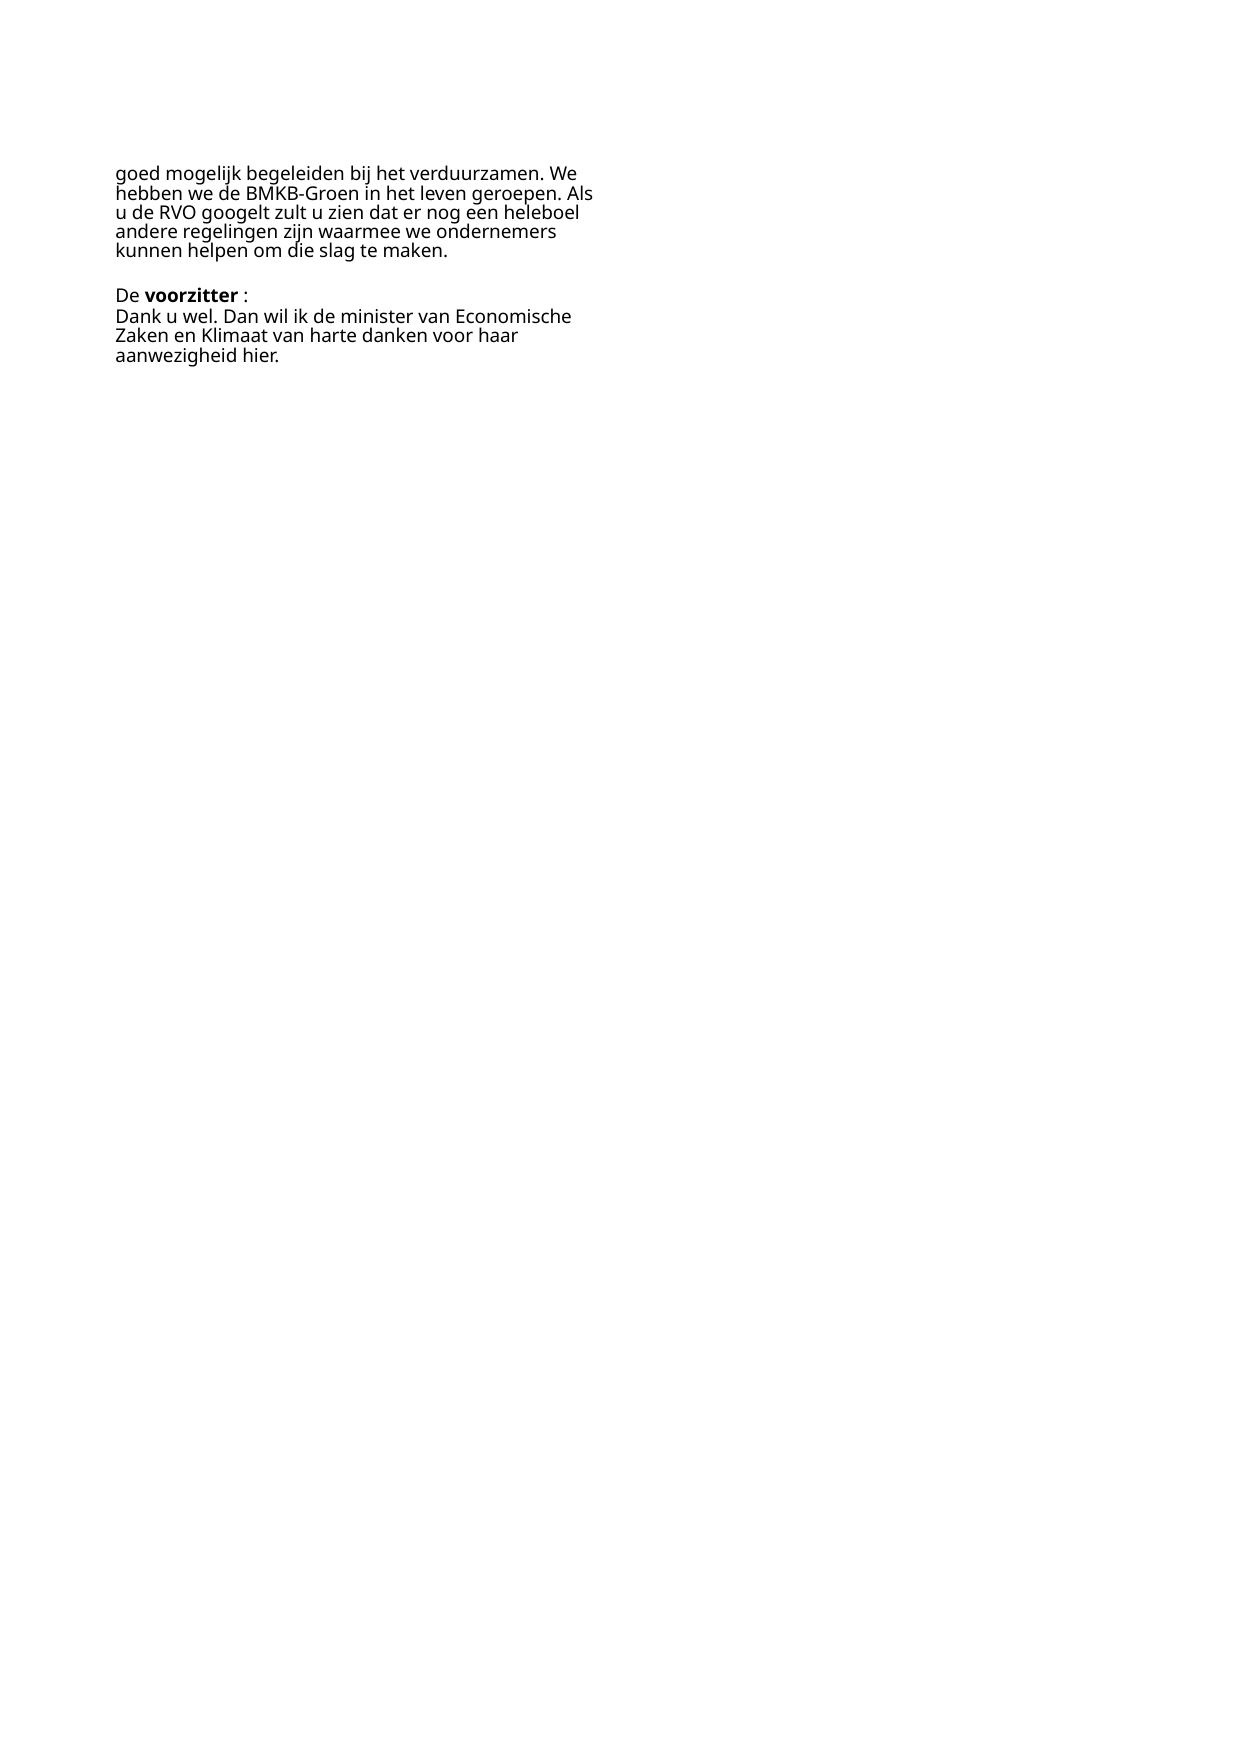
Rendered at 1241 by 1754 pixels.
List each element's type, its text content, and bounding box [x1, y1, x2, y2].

text Dank u wel. Dan wil ik de minister van Economische Zaken en Klimaat van harte danken voor haar aanwezigheid hier. [115, 308, 605, 366]
text De voorzitter : [115, 282, 605, 308]
text goed mogelijk begeleiden bij het verduurzamen. We hebben we de BMKB-Groen in het leven geroepen. Als u de RVO googelt zult u zien dat er nog een heleboel andere regelingen zijn waarmee we ondernemers kunnen helpen om die slag te maken. [115, 165, 605, 262]
